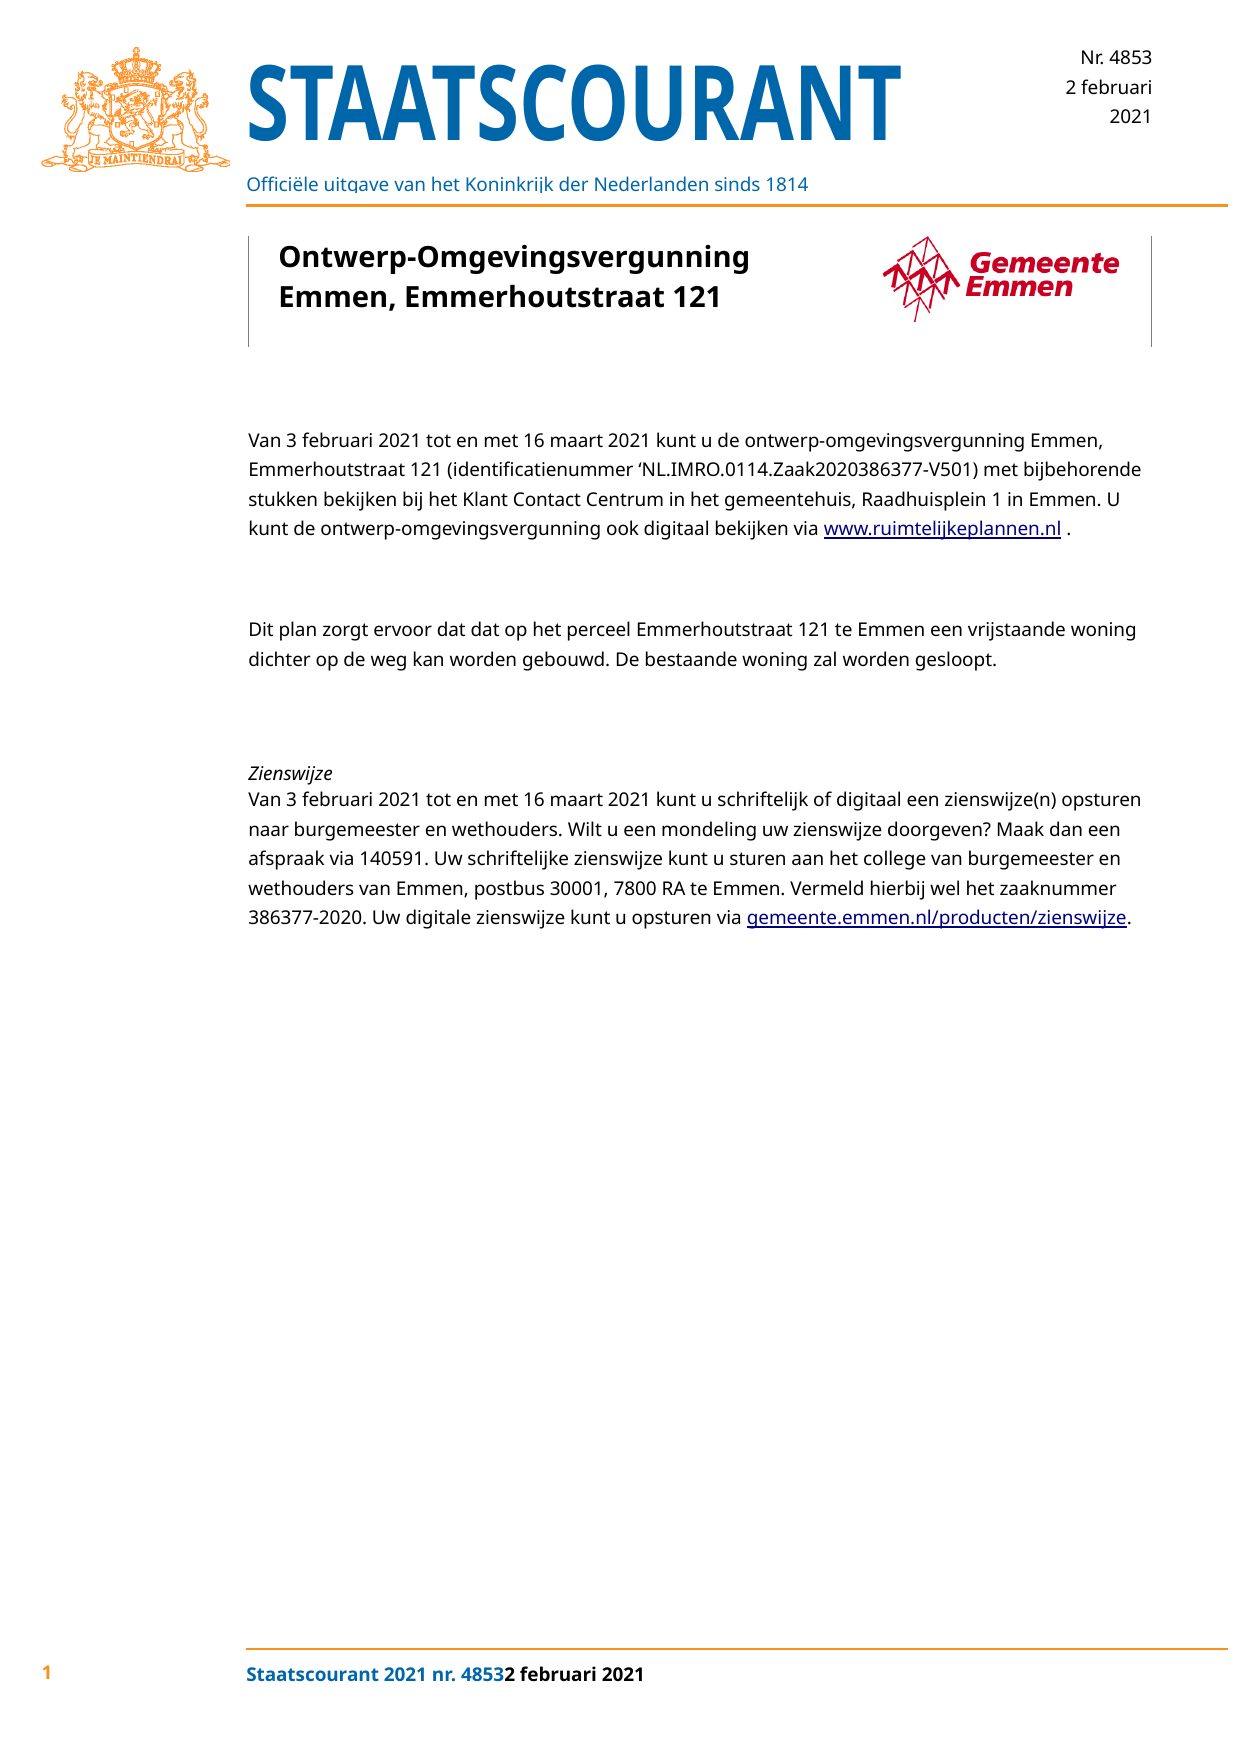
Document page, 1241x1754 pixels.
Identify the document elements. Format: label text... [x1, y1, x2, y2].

text Van 3 februari 2021 tot en met 16 maart 2021 kunt u schriftelijk of digitaal een zienswijze(n) opsturen naar burgemeester en wethouders. Wilt u een mondeling uw zienswijze doorgeven? Maak dan een afspraak via 140591. Uw schriftelijke zienswijze kunt u sturen aan het college van burgemeester en wethouders van Emmen, postbus 30001, 7800 RA te Emmen. Vermeld hierbij wel het zaaknummer 386377-2020. Uw digitale zienswijze kunt u opsturen via gemeente.emmen.nl/producten/zienswijze. [248, 786, 1152, 930]
text Zienswijze [248, 760, 1152, 786]
table_header [850, 236, 1151, 347]
picture [41, 47, 231, 172]
table_header Ontwerp-Omgevingsvergunning Emmen, Emmerhoutstraat 121 [249, 236, 850, 347]
text Van 3 februari 2021 tot en met 16 maart 2021 kunt u de ontwerp-omgevingsvergunning Emmen, Emmerhoutstraat 121 (identificatienummer ‘NL.IMRO.0114.Zaak2020386377-V501) met bijbehorende stukken bekijken bij het Klant Contact Centrum in het gemeentehuis, Raadhuisplein 1 in Emmen. U kunt de ontwerp-omgevingsvergunning ook digitaal bekijken via www.ruimtelijkeplannen.nl . [248, 427, 1152, 541]
text Dit plan zorgt ervoor dat dat op het perceel Emmerhoutstraat 121 te Emmen een vrijstaande woning dichter op de weg kan worden gebouwd. De bestaande woning zal worden gesloopt. [248, 616, 1152, 672]
picture [882, 236, 1119, 322]
